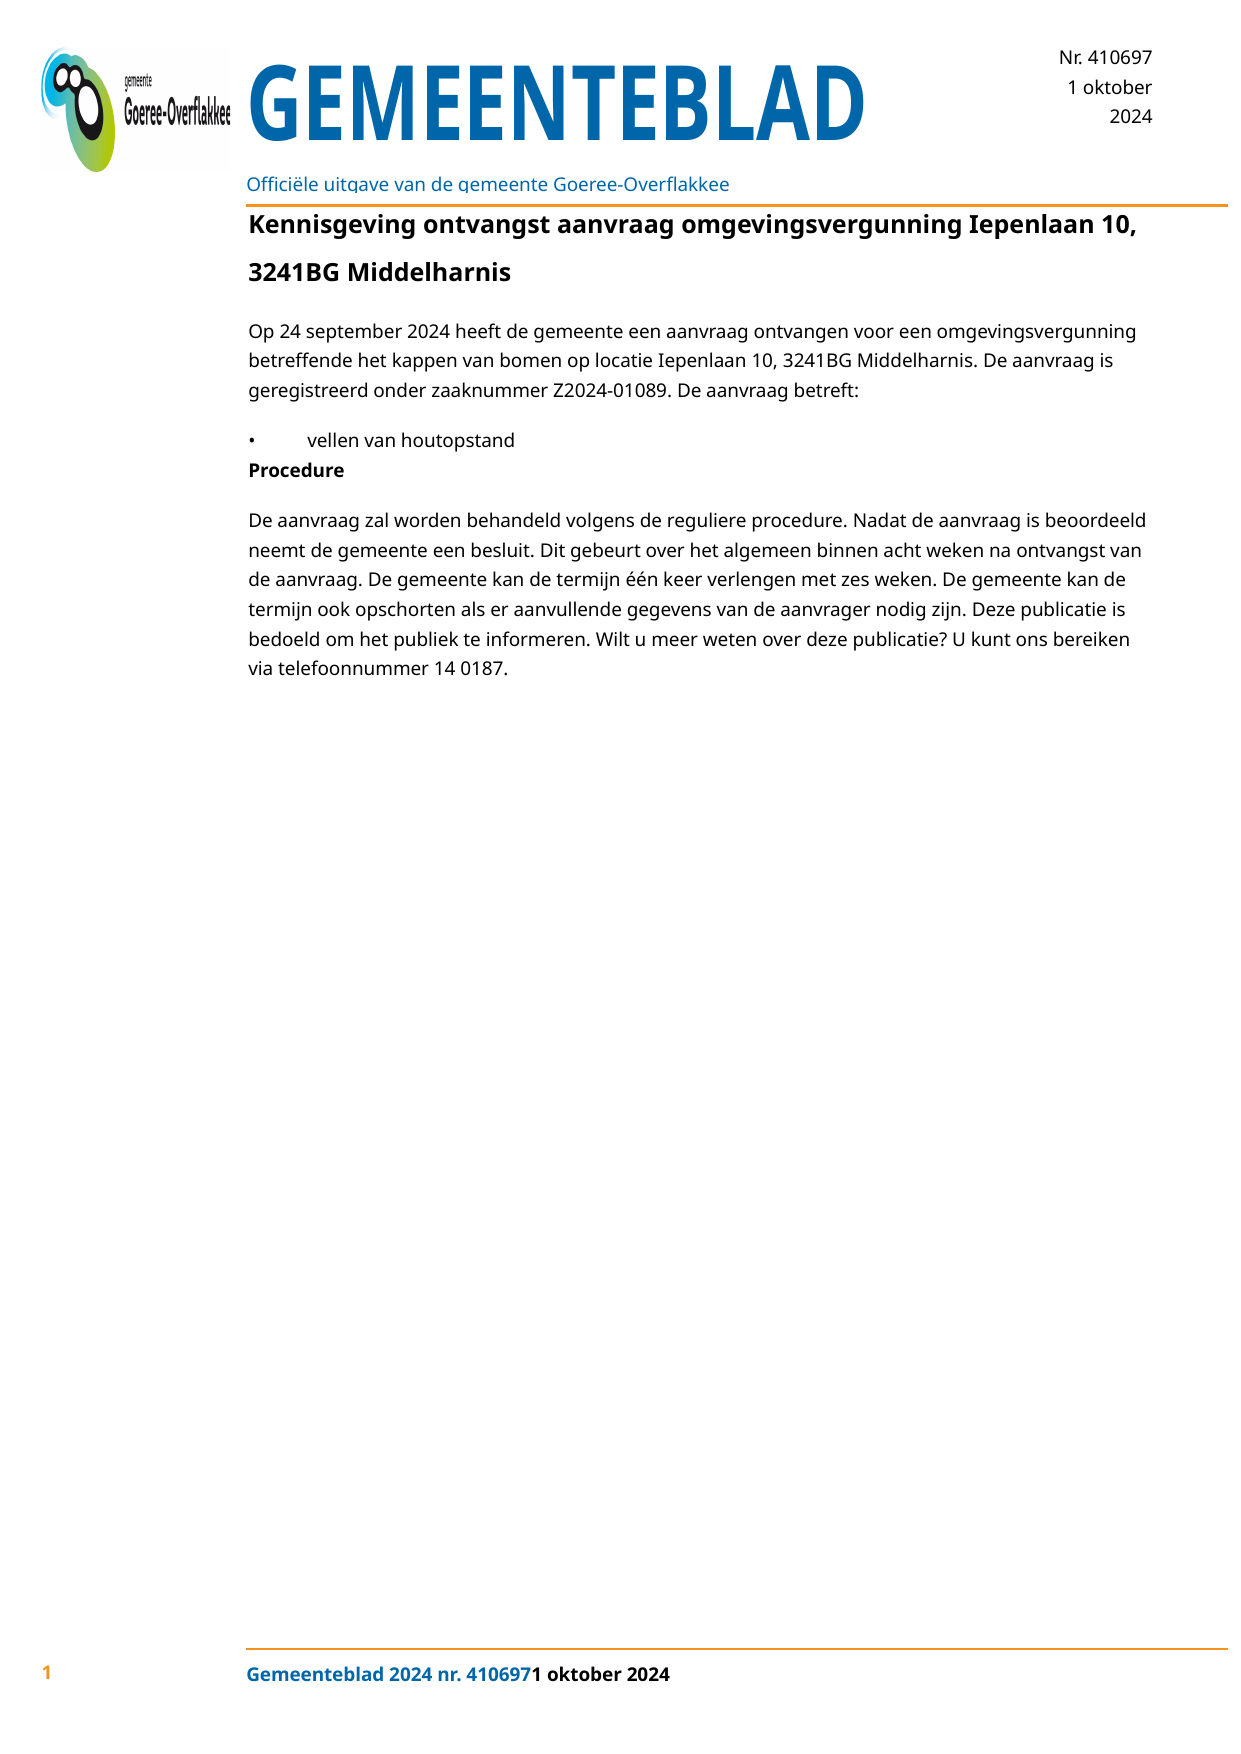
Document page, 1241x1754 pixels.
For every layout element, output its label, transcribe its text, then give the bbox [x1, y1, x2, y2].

text Procedure [248, 457, 1152, 483]
list vellen van houtopstand [248, 427, 1152, 453]
picture [41, 47, 231, 172]
text Op 24 september 2024 heeft de gemeente een aanvraag ontvangen voor een omgevingsvergunning betreffende het kappen van bomen op locatie Iepenlaan 10, 3241BG Middelharnis. De aanvraag is geregistreerd onder zaaknummer Z2024-01089. De aanvraag betreft: [248, 318, 1152, 403]
text De aanvraag zal worden behandeld volgens de reguliere procedure. Nadat de aanvraag is beoordeeld neemt de gemeente een besluit. Dit gebeurt over het algemeen binnen acht weken na ontvangst van de aanvraag. De gemeente kan de termijn één keer verlengen met zes weken. De gemeente kan de termijn ook opschorten als er aanvullende gegevens van de aanvrager nodig zijn. Deze publicatie is bedoeld om het publiek te informeren. Wilt u meer weten over deze publicatie? U kunt ons bereiken via telefoonnummer 14 0187. [248, 507, 1152, 681]
text Kennisgeving ontvangst aanvraag omgevingsvergunning Iepenlaan 10, 3241BG Middelharnis [248, 207, 1152, 288]
